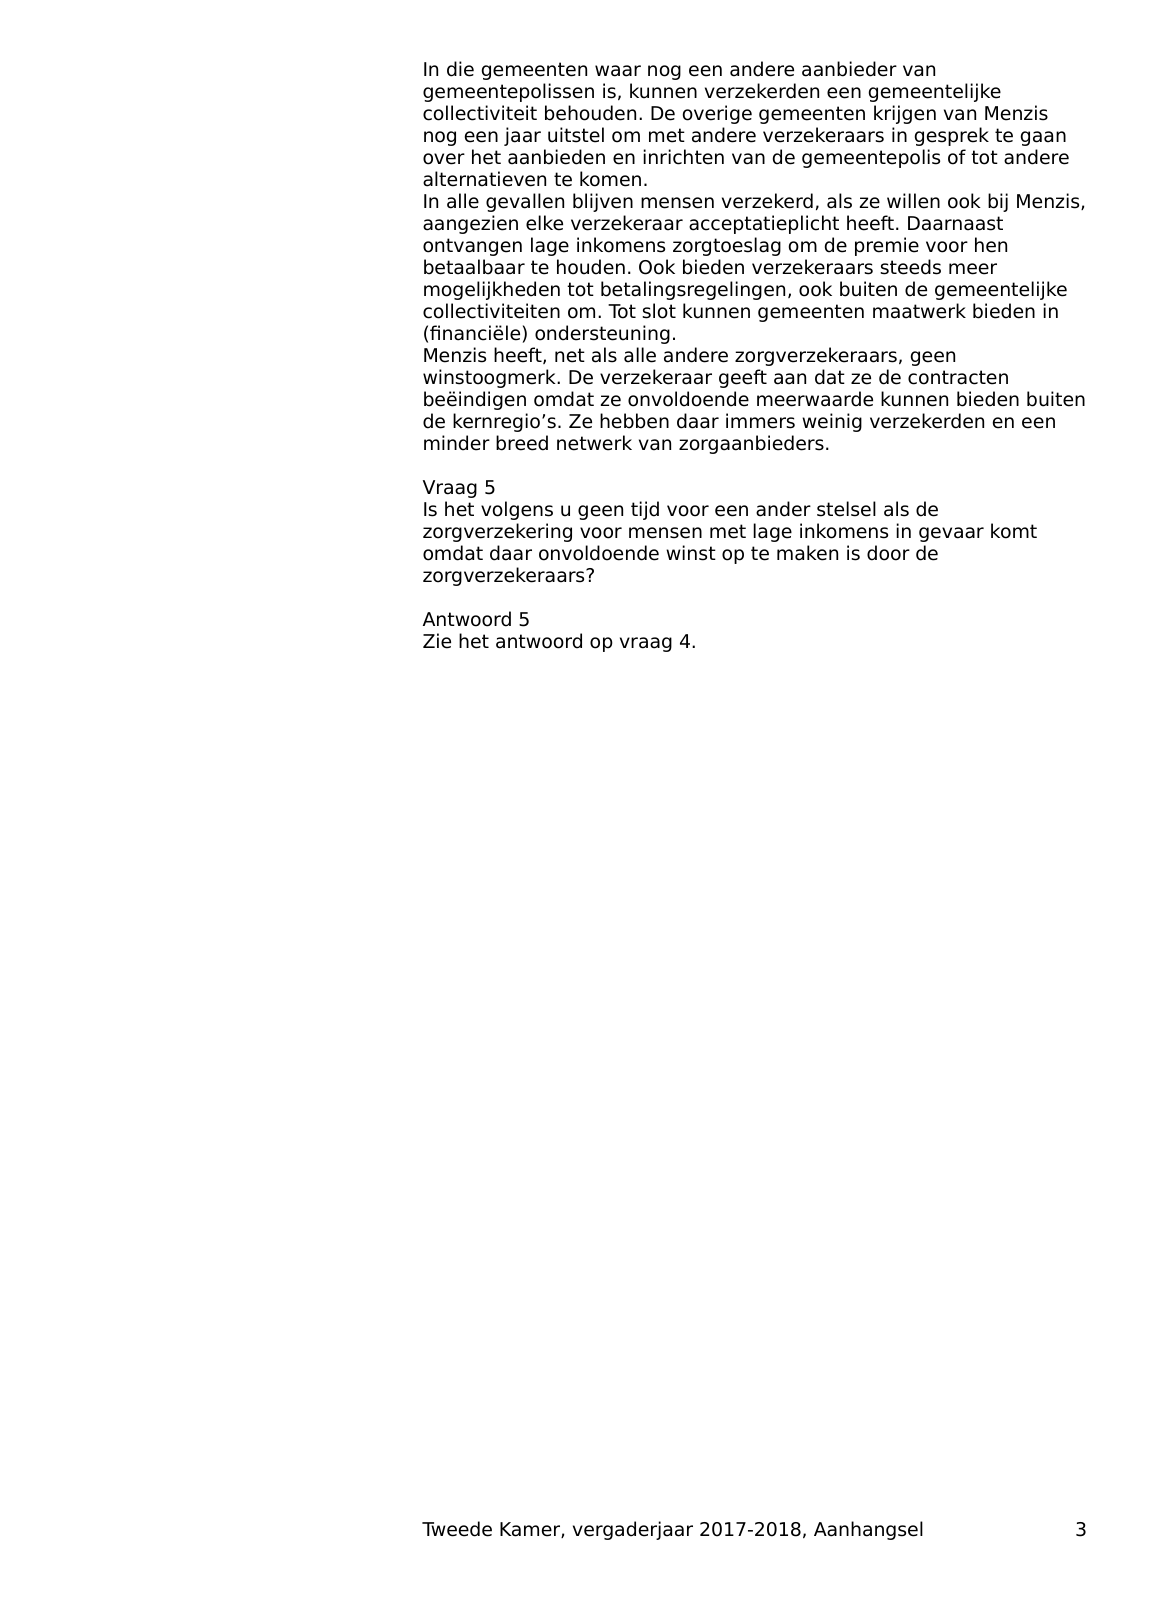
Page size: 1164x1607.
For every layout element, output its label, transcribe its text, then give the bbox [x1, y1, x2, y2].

text Vraag 5 [422, 477, 1087, 499]
text Zie het antwoord op vraag 4. [422, 631, 1087, 653]
text In die gemeenten waar nog een andere aanbieder van gemeentepolissen is, kunnen verzekerden een gemeentelijke collectiviteit behouden. De overige gemeenten krijgen van Menzis nog een jaar uitstel om met andere verzekeraars in gesprek te gaan over het aanbieden en inrichten van de gemeentepolis of tot andere alternatieven te komen. [422, 59, 1087, 191]
text Antwoord 5 [422, 609, 1087, 631]
text In alle gevallen blijven mensen verzekerd, als ze willen ook bij Menzis, aangezien elke verzekeraar acceptatieplicht heeft. Daarnaast ontvangen lage inkomens zorgtoeslag om de premie voor hen betaalbaar te houden. Ook bieden verzekeraars steeds meer mogelijkheden tot betalingsregelingen, ook buiten de gemeentelijke collectiviteiten om. Tot slot kunnen gemeenten maatwerk bieden in (financiële) ondersteuning. [422, 191, 1087, 345]
text Menzis heeft, net als alle andere zorgverzekeraars, geen winstoogmerk. De verzekeraar geeft aan dat ze de contracten beëindigen omdat ze onvoldoende meerwaarde kunnen bieden buiten de kernregio’s. Ze hebben daar immers weinig verzekerden en een minder breed netwerk van zorgaanbieders. [422, 345, 1087, 455]
text Is het volgens u geen tijd voor een ander stelsel als de zorgverzekering voor mensen met lage inkomens in gevaar komt omdat daar onvoldoende winst op te maken is door de zorgverzekeraars? [422, 499, 1087, 587]
